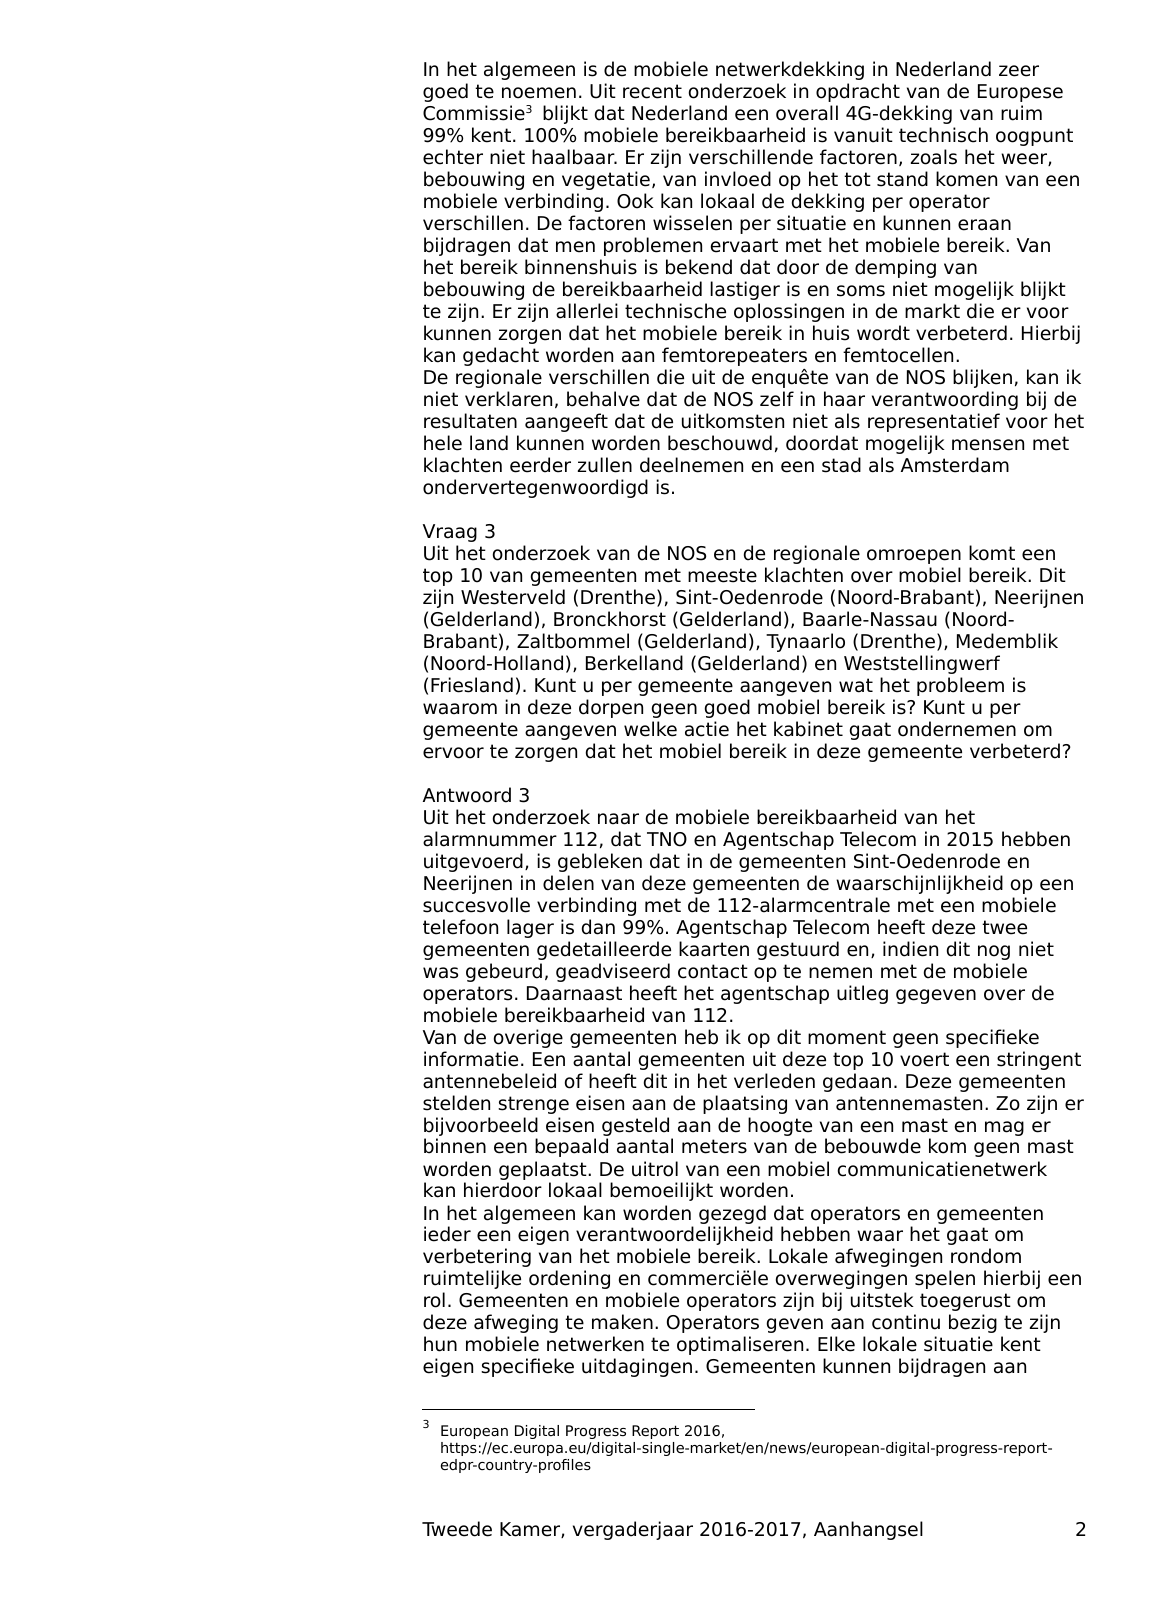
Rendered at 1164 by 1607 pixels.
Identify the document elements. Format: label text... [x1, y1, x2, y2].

text Antwoord 3 [422, 785, 1087, 807]
text In het algemeen kan worden gezegd dat operators en gemeenten ieder een eigen verantwoordelijkheid hebben waar het gaat om verbetering van het mobiele bereik. Lokale afwegingen rondom ruimtelijke ordening en commerciële overwegingen spelen hierbij een rol. Gemeenten en mobiele operators zijn bij uitstek toegerust om deze afweging te maken. Operators geven aan continu bezig te zijn hun mobiele netwerken te optimaliseren. Elke lokale situatie kent eigen specifieke uitdagingen. Gemeenten kunnen bijdragen aan [422, 1202, 1087, 1378]
text Uit het onderzoek van de NOS en de regionale omroepen komt een top 10 van gemeenten met meeste klachten over mobiel bereik. Dit zijn Westerveld (Drenthe), Sint-Oedenrode (Noord-Brabant), Neerijnen (Gelderland), Bronckhorst (Gelderland), Baarle-Nassau (Noord-Brabant), Zaltbommel (Gelderland), Tynaarlo (Drenthe), Medemblik (Noord-Holland), Berkelland (Gelderland) en Weststellingwerf (Friesland). Kunt u per gemeente aangeven wat het probleem is waarom in deze dorpen geen goed mobiel bereik is? Kunt u per gemeente aangeven welke actie het kabinet gaat ondernemen om ervoor te zorgen dat het mobiel bereik in deze gemeente verbeterd? [422, 543, 1087, 763]
text In het algemeen is de mobiele netwerkdekking in Nederland zeer goed te noemen. Uit recent onderzoek in opdracht van de Europese Commissie blijkt dat Nederland een overall 4G-dekking van ruim 99% kent. 100% mobiele bereikbaarheid is vanuit technisch oogpunt echter niet haalbaar. Er zijn verschillende factoren, zoals het weer, bebouwing en vegetatie, van invloed op het tot stand komen van een mobiele verbinding. Ook kan lokaal de dekking per operator verschillen. De factoren wisselen per situatie en kunnen eraan bijdragen dat men problemen ervaart met het mobiele bereik. Van het bereik binnenshuis is bekend dat door de demping van bebouwing de bereikbaarheid lastiger is en soms niet mogelijk blijkt te zijn. Er zijn allerlei technische oplossingen in de markt die er voor kunnen zorgen dat het mobiele bereik in huis wordt verbeterd. Hierbij kan gedacht worden aan femtorepeaters en femtocellen. [422, 59, 1087, 367]
text Van de overige gemeenten heb ik op dit moment geen specifieke informatie. Een aantal gemeenten uit deze top 10 voert een stringent antennebeleid of heeft dit in het verleden gedaan. Deze gemeenten stelden strenge eisen aan de plaatsing van antennemasten. Zo zijn er bijvoorbeeld eisen gesteld aan de hoogte van een mast en mag er binnen een bepaald aantal meters van de bebouwde kom geen mast worden geplaatst. De uitrol van een mobiel communicatienetwerk kan hierdoor lokaal bemoeilijkt worden. [422, 1027, 1087, 1202]
text De regionale verschillen die uit de enquête van de NOS blijken, kan ik niet verklaren, behalve dat de NOS zelf in haar verantwoording bij de resultaten aangeeft dat de uitkomsten niet als representatief voor het hele land kunnen worden beschouwd, doordat mogelijk mensen met klachten eerder zullen deelnemen en een stad als Amsterdam ondervertegenwoordigd is. [422, 367, 1087, 499]
text Vraag 3 [422, 521, 1087, 543]
text Uit het onderzoek naar de mobiele bereikbaarheid van het alarmnummer 112, dat TNO en Agentschap Telecom in 2015 hebben uitgevoerd, is gebleken dat in de gemeenten Sint-Oedenrode en Neerijnen in delen van deze gemeenten de waarschijnlijkheid op een succesvolle verbinding met de 112-alarmcentrale met een mobiele telefoon lager is dan 99%. Agentschap Telecom heeft deze twee gemeenten gedetailleerde kaarten gestuurd en, indien dit nog niet was gebeurd, geadviseerd contact op te nemen met de mobiele operators. Daarnaast heeft het agentschap uitleg gegeven over de mobiele bereikbaarheid van 112. [422, 807, 1087, 1027]
text European Digital Progress Report 2016, https://ec.europa.eu/digital-single-market/en/news/european-digital-progress-report-edpr-country-profiles [422, 1418, 1087, 1474]
